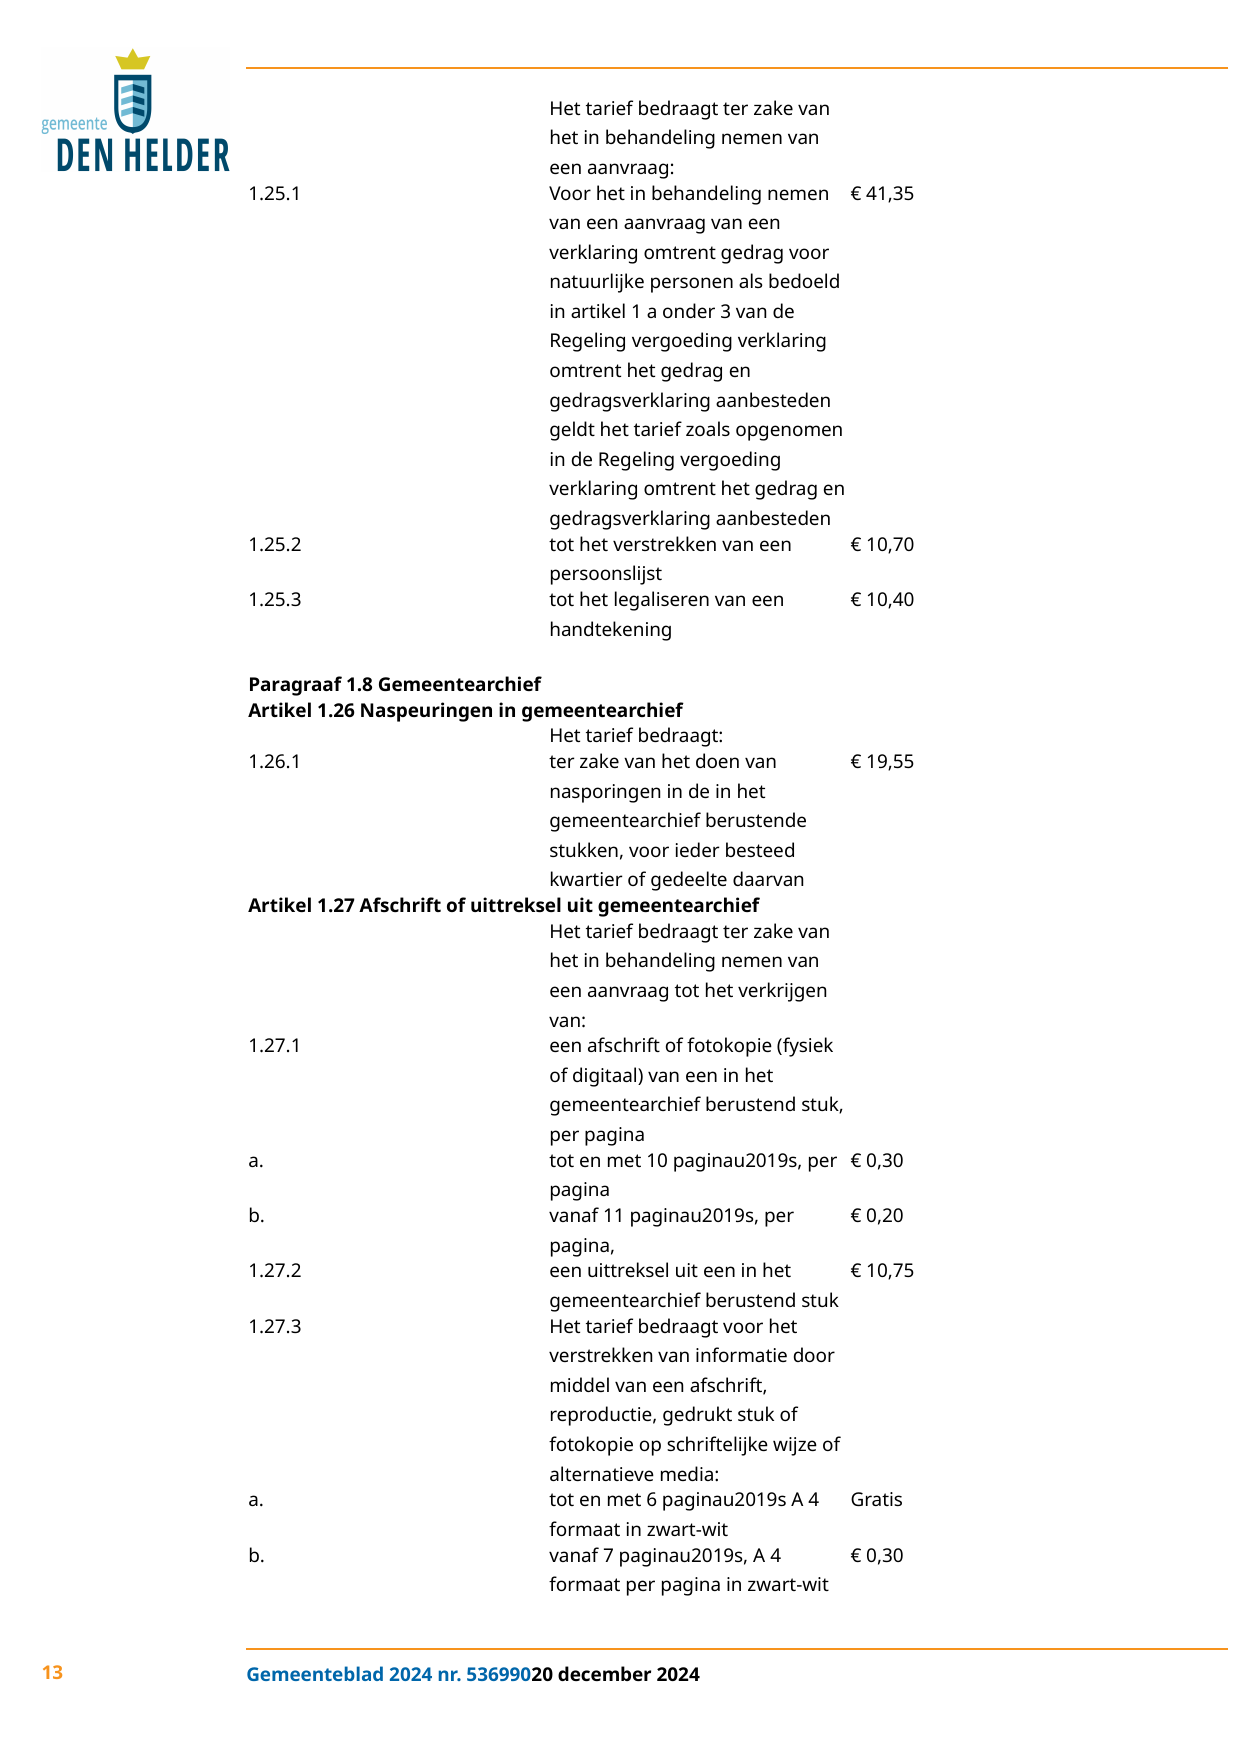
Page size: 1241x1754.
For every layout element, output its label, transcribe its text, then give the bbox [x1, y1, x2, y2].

table_cell € 0,30 [850, 1542, 1152, 1597]
table_cell Het tarief bedraagt ter zake van het in behandeling nemen van een aanvraag tot het verkrijgen van: [549, 918, 850, 1032]
table_cell b. [248, 1202, 549, 1258]
table_cell Gratis [850, 1487, 1152, 1542]
table_cell [850, 723, 1152, 748]
table_cell [248, 723, 549, 748]
table_cell b. [248, 1542, 549, 1597]
table_cell Artikel 1.26 Naspeuringen in gemeentearchief [248, 697, 1152, 722]
table_cell 1.25.3 [248, 586, 549, 641]
table_cell tot en met 10 paginau2019s, per pagina [549, 1147, 850, 1202]
picture [182, 144, 187, 165]
table_cell [850, 1313, 1152, 1487]
picture [41, 47, 231, 172]
table_cell Artikel 1.27 Afschrift of uittreksel uit gemeentearchief [248, 892, 1152, 918]
table_cell € 0,20 [850, 1202, 1152, 1258]
table_cell een uittreksel uit een in het gemeentearchief berustend stuk [549, 1258, 850, 1313]
table_cell [850, 918, 1152, 1032]
table_cell 1.27.3 [248, 1313, 549, 1487]
table_cell a. [248, 1147, 549, 1202]
table_cell Het tarief bedraagt voor het verstrekken van informatie door middel van een afschrift, reproductie, gedrukt stuk of fotokopie op schriftelijke wijze of alternatieve media: [549, 1313, 850, 1487]
table_cell Het tarief bedraagt: [549, 723, 850, 748]
picture [220, 160, 224, 172]
table_cell vanaf 7 paginau2019s, A 4 formaat per pagina in zwart-wit [549, 1542, 850, 1597]
table_cell € 41,35 [850, 180, 1152, 531]
table_cell [850, 1033, 1152, 1147]
table_cell Voor het in behandeling nemen van een aanvraag van een verklaring omtrent gedrag voor natuurlijke personen als bedoeld in artikel 1 a onder 3 van de Regeling vergoeding verklaring omtrent het gedrag en gedragsverklaring aanbesteden geldt het tarief zoals opgenomen in de Regeling vergoeding verklaring omtrent het gedrag en gedragsverklaring aanbesteden [549, 180, 850, 531]
table_cell [248, 95, 549, 180]
table_cell [248, 918, 549, 1032]
table_cell 1.27.1 [248, 1033, 549, 1147]
picture [100, 154, 106, 172]
table_cell 1.27.2 [248, 1258, 549, 1313]
picture [63, 144, 68, 165]
table_cell Het tarief bedraagt ter zake van het in behandeling nemen van een aanvraag: [549, 95, 850, 180]
table_cell 1.26.1 [248, 748, 549, 892]
table_cell Paragraaf 1.8 Gemeentearchief [248, 641, 1152, 697]
table_cell vanaf 11 paginau2019s, per pagina, [549, 1202, 850, 1258]
table_cell 1.25.2 [248, 531, 549, 586]
table_cell tot en met 6 paginau2019s A 4 formaat in zwart-wit [549, 1487, 850, 1542]
table_cell [850, 95, 1152, 180]
table_cell € 10,70 [850, 531, 1152, 586]
table_cell € 10,40 [850, 586, 1152, 641]
table_cell € 19,55 [850, 748, 1152, 892]
table_cell een afschrift of fotokopie (fysiek of digitaal) van een in het gemeentearchief berustend stuk, per pagina [549, 1033, 850, 1147]
table_cell ter zake van het doen van nasporingen in de in het gemeentearchief berustende stukken, voor ieder besteed kwartier of gedeelte daarvan [549, 748, 850, 892]
table_cell a. [248, 1487, 549, 1542]
table_cell tot het legaliseren van een handtekening [549, 586, 850, 641]
table_cell 1.25.1 [248, 180, 549, 531]
picture [130, 157, 135, 172]
table_cell € 10,75 [850, 1258, 1152, 1313]
table_cell tot het verstrekken van een persoonslijst [549, 531, 850, 586]
table_cell € 0,30 [850, 1147, 1152, 1202]
